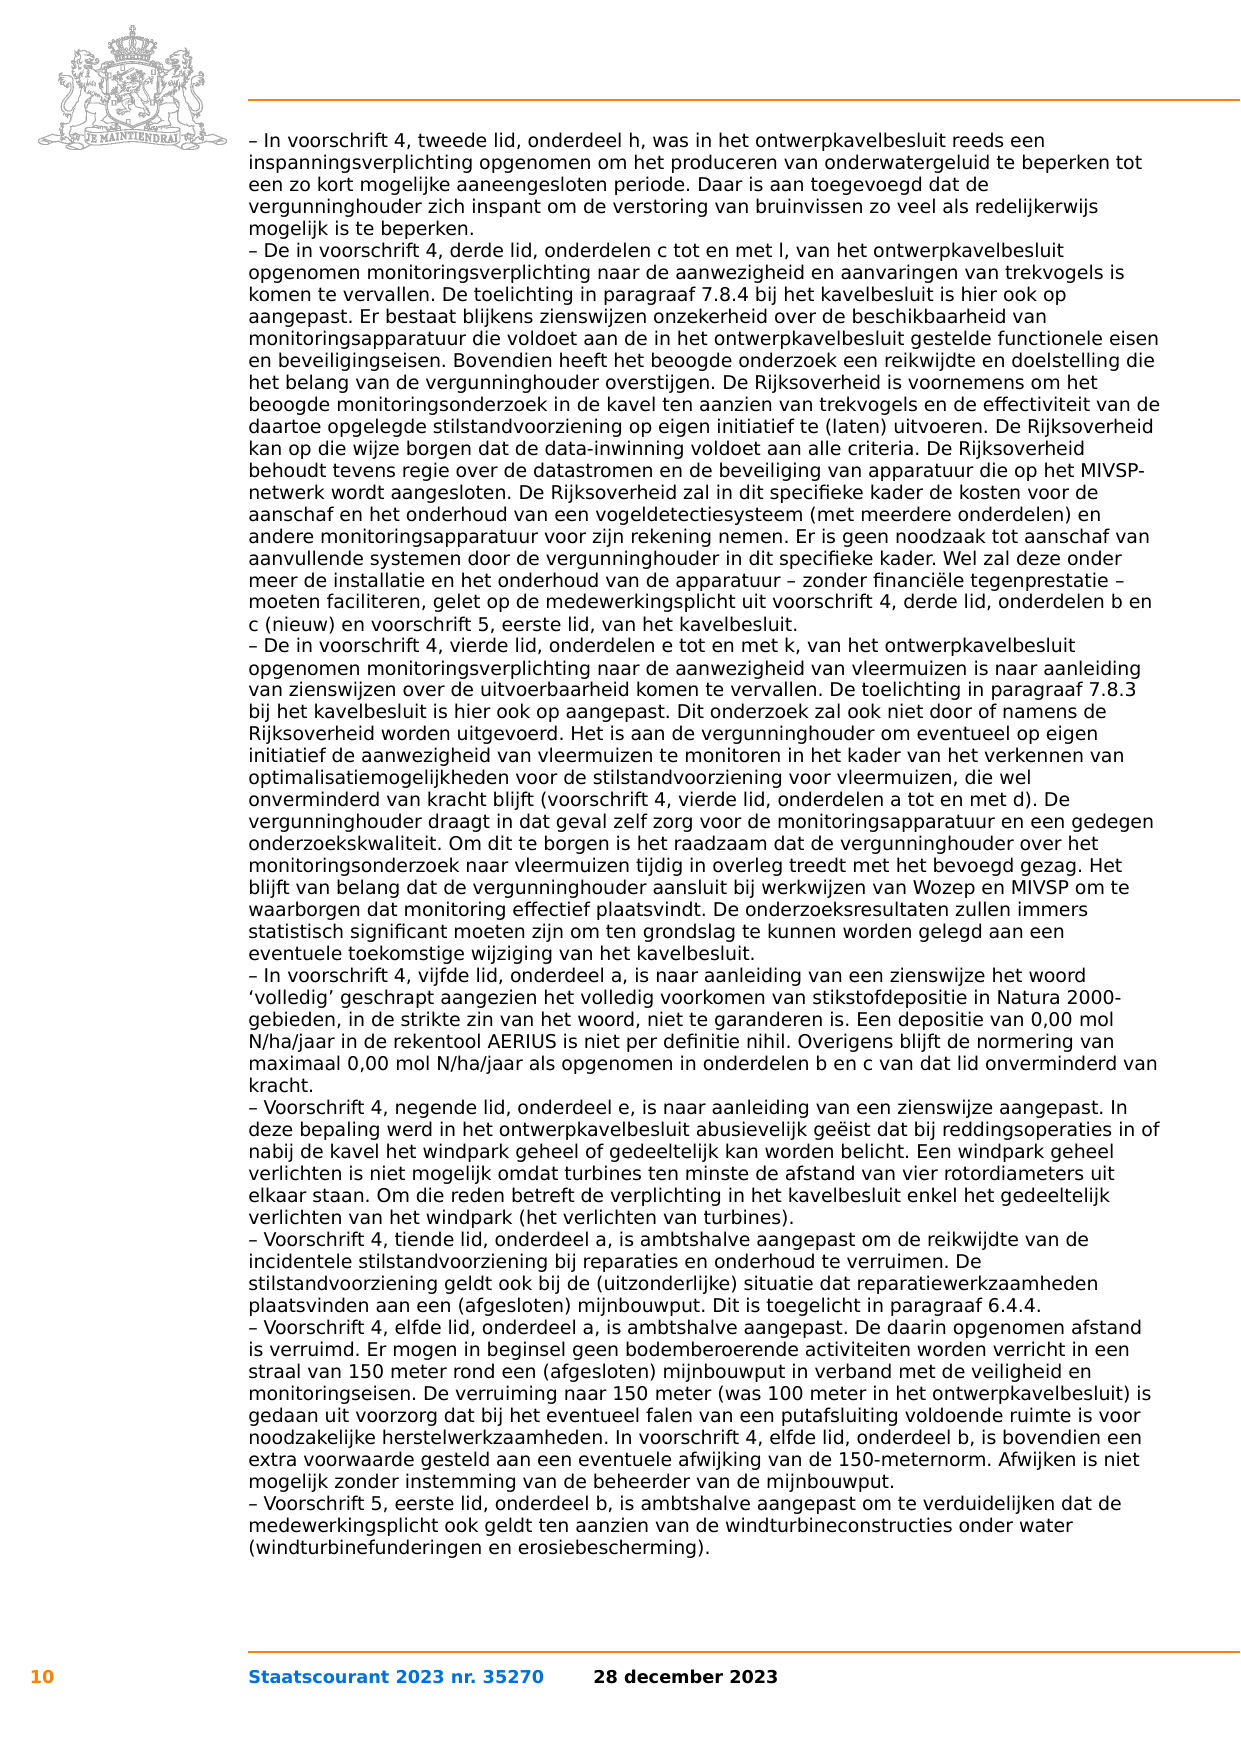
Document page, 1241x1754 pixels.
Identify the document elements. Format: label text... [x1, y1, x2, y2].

text – In voorschrift 4, vijfde lid, onderdeel a, is naar aanleiding van een zienswijze het woord ‘volledig’ geschrapt aangezien het volledig voorkomen van stikstofdepositie in Natura 2000-gebieden, in de strikte zin van het woord, niet te garanderen is. Een depositie van 0,00 mol N/ha/jaar in de rekentool AERIUS is niet per definitie nihil. Overigens blijft de normering van maximaal 0,00 mol N/ha/jaar als opgenomen in onderdelen b en c van dat lid onverminderd van kracht. [248, 965, 1163, 1097]
text – Voorschrift 5, eerste lid, onderdeel b, is ambtshalve aangepast om te verduidelijken dat de medewerkingsplicht ook geldt ten aanzien van de windturbineconstructies onder water (windturbinefunderingen en erosiebescherming). [248, 1493, 1163, 1558]
text – De in voorschrift 4, derde lid, onderdelen c tot en met l, van het ontwerpkavelbesluit opgenomen monitoringsverplichting naar de aanwezigheid en aanvaringen van trekvogels is komen te vervallen. De toelichting in paragraaf 7.8.4 bij het kavelbesluit is hier ook op aangepast. Er bestaat blijkens zienswijzen onzekerheid over de beschikbaarheid van monitoringsapparatuur die voldoet aan de in het ontwerpkavelbesluit gestelde functionele eisen en beveiligingseisen. Bovendien heeft het beoogde onderzoek een reikwijdte en doelstelling die het belang van de vergunninghouder overstijgen. De Rijksoverheid is voornemens om het beoogde monitoringsonderzoek in de kavel ten aanzien van trekvogels en de effectiviteit van de daartoe opgelegde stilstandvoorziening op eigen initiatief te (laten) uitvoeren. De Rijksoverheid kan op die wijze borgen dat de data-inwinning voldoet aan alle criteria. De Rijksoverheid behoudt tevens regie over de datastromen en de beveiliging van apparatuur die op het MIVSP-netwerk wordt aangesloten. De Rijksoverheid zal in dit specifieke kader de kosten voor de aanschaf en het onderhoud van een vogeldetectiesysteem (met meerdere onderdelen) en andere monitoringsapparatuur voor zijn rekening nemen. Er is geen noodzaak tot aanschaf van aanvullende systemen door de vergunninghouder in dit specifieke kader. Wel zal deze onder meer de installatie en het onderhoud van de apparatuur – zonder financiële tegenprestatie – moeten faciliteren, gelet op de medewerkingsplicht uit voorschrift 4, derde lid, onderdelen b en c (nieuw) en voorschrift 5, eerste lid, van het kavelbesluit. [248, 240, 1163, 635]
text – De in voorschrift 4, vierde lid, onderdelen e tot en met k, van het ontwerpkavelbesluit opgenomen monitoringsverplichting naar de aanwezigheid van vleermuizen is naar aanleiding van zienswijzen over de uitvoerbaarheid komen te vervallen. De toelichting in paragraaf 7.8.3 bij het kavelbesluit is hier ook op aangepast. Dit onderzoek zal ook niet door of namens de Rijksoverheid worden uitgevoerd. Het is aan de vergunninghouder om eventueel op eigen initiatief de aanwezigheid van vleermuizen te monitoren in het kader van het verkennen van optimalisatiemogelijkheden voor de stilstandvoorziening voor vleermuizen, die wel onverminderd van kracht blijft (voorschrift 4, vierde lid, onderdelen a tot en met d). De vergunninghouder draagt in dat geval zelf zorg voor de monitoringsapparatuur en een gedegen onderzoekskwaliteit. Om dit te borgen is het raadzaam dat de vergunninghouder over het monitoringsonderzoek naar vleermuizen tijdig in overleg treedt met het bevoegd gezag. Het blijft van belang dat de vergunninghouder aansluit bij werkwijzen van Wozep en MIVSP om te waarborgen dat monitoring effectief plaatsvindt. De onderzoeksresultaten zullen immers statistisch significant moeten zijn om ten grondslag te kunnen worden gelegd aan een eventuele toekomstige wijziging van het kavelbesluit. [248, 635, 1163, 965]
picture [38, 25, 227, 150]
text – Voorschrift 4, tiende lid, onderdeel a, is ambtshalve aangepast om de reikwijdte van de incidentele stilstandvoorziening bij reparaties en onderhoud te verruimen. De stilstandvoorziening geldt ook bij de (uitzonderlijke) situatie dat reparatiewerkzaamheden plaatsvinden aan een (afgesloten) mijnbouwput. Dit is toegelicht in paragraaf 6.4.4. [248, 1229, 1163, 1317]
text – Voorschrift 4, elfde lid, onderdeel a, is ambtshalve aangepast. De daarin opgenomen afstand is verruimd. Er mogen in beginsel geen bodemberoerende activiteiten worden verricht in een straal van 150 meter rond een (afgesloten) mijnbouwput in verband met de veiligheid en monitoringseisen. De verruiming naar 150 meter (was 100 meter in het ontwerpkavelbesluit) is gedaan uit voorzorg dat bij het eventueel falen van een putafsluiting voldoende ruimte is voor noodzakelijke herstelwerkzaamheden. In voorschrift 4, elfde lid, onderdeel b, is bovendien een extra voorwaarde gesteld aan een eventuele afwijking van de 150-meternorm. Afwijken is niet mogelijk zonder instemming van de beheerder van de mijnbouwput. [248, 1317, 1163, 1493]
text – Voorschrift 4, negende lid, onderdeel e, is naar aanleiding van een zienswijze aangepast. In deze bepaling werd in het ontwerpkavelbesluit abusievelijk geëist dat bij reddingsoperaties in of nabij de kavel het windpark geheel of gedeeltelijk kan worden belicht. Een windpark geheel verlichten is niet mogelijk omdat turbines ten minste de afstand van vier rotordiameters uit elkaar staan. Om die reden betreft de verplichting in het kavelbesluit enkel het gedeeltelijk verlichten van het windpark (het verlichten van turbines). [248, 1097, 1163, 1229]
text – In voorschrift 4, tweede lid, onderdeel h, was in het ontwerpkavelbesluit reeds een inspanningsverplichting opgenomen om het produceren van onderwatergeluid te beperken tot een zo kort mogelijke aaneengesloten periode. Daar is aan toegevoegd dat de vergunninghouder zich inspant om de verstoring van bruinvissen zo veel als redelijkerwijs mogelijk is te beperken. [248, 130, 1163, 240]
